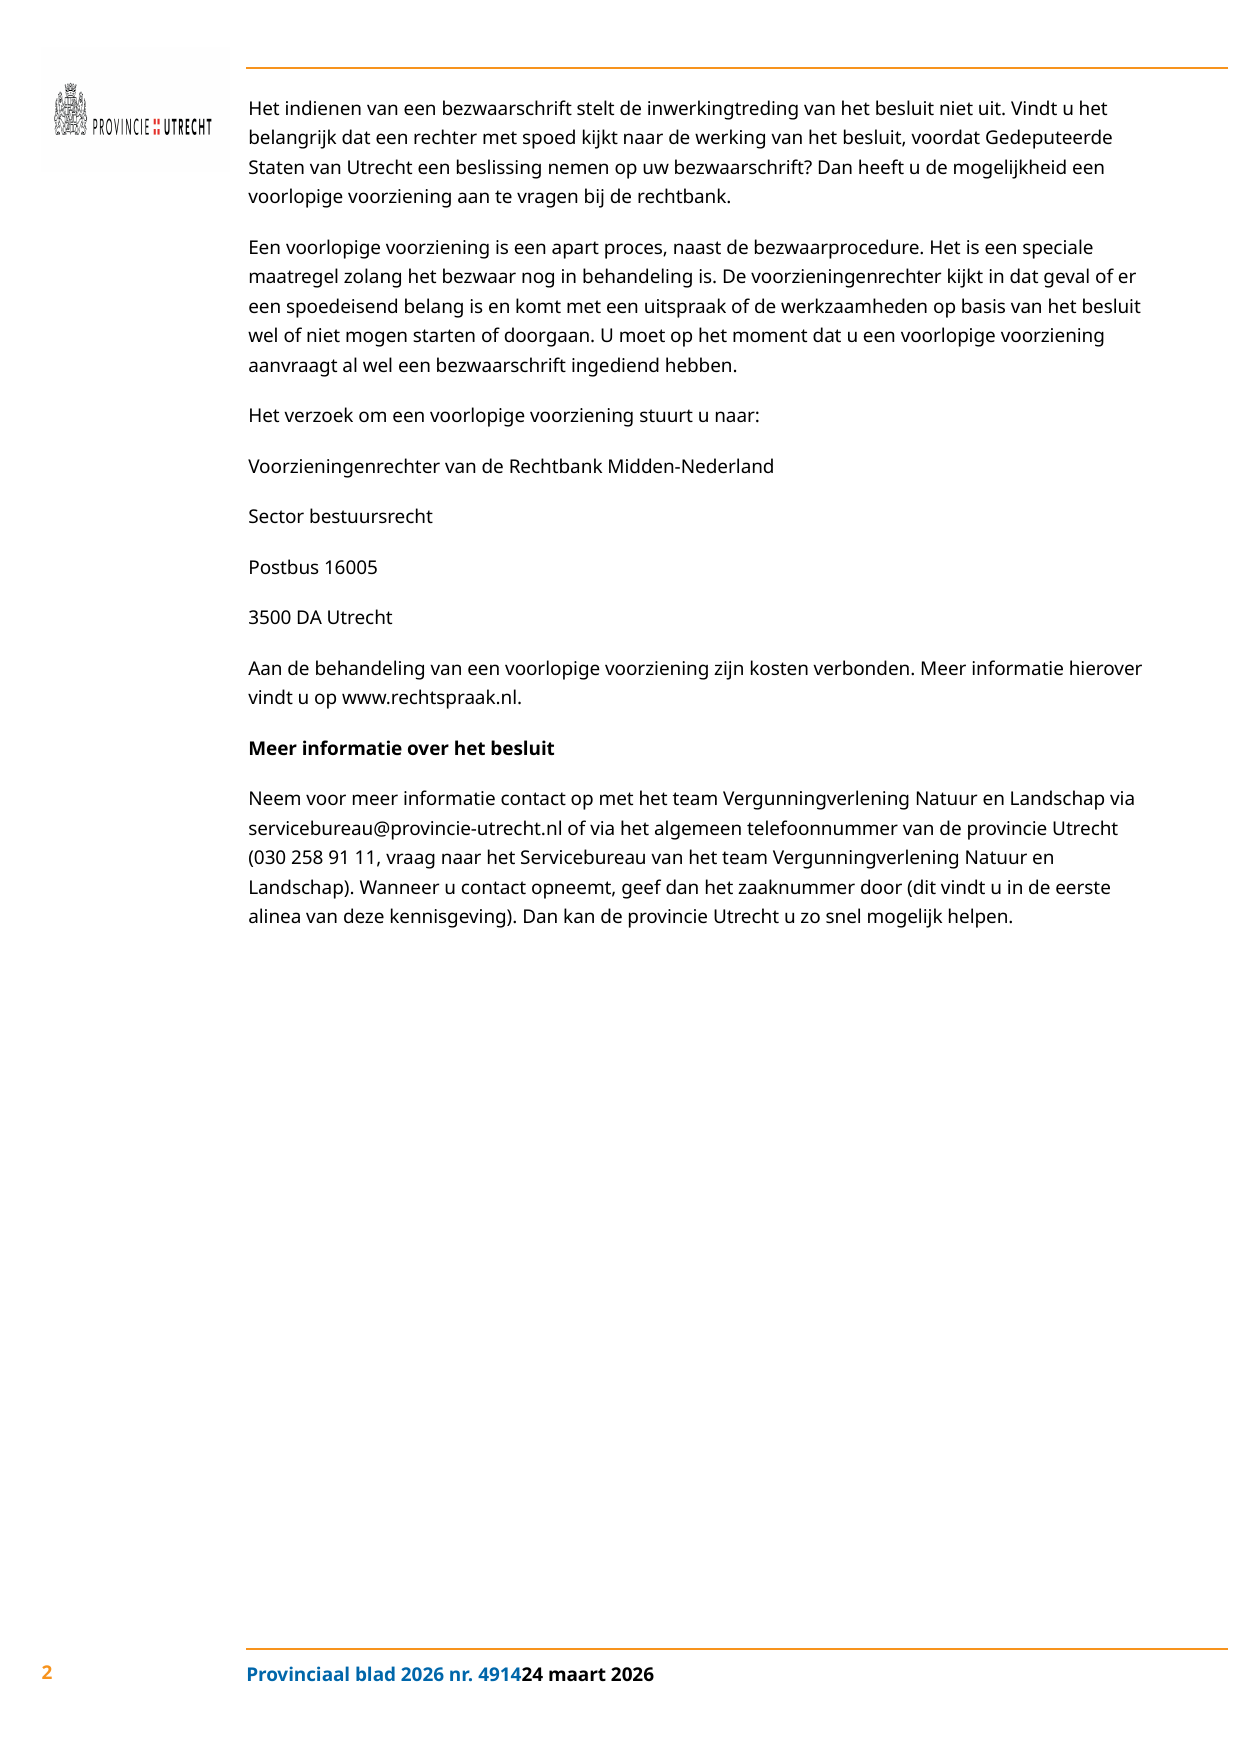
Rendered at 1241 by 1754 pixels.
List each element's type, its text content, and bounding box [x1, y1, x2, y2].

text Meer informatie over het besluit [248, 735, 1152, 761]
text Het verzoek om een voorlopige voorziening stuurt u naar: [248, 403, 1152, 428]
text Sector bestuursrecht [248, 503, 1152, 529]
text Het indienen van een bezwaarschrift stelt de inwerkingtreding van het besluit niet uit. Vindt u het belangrijk dat een rechter met spoed kijkt naar de werking van het besluit, voordat Gedeputeerde Staten van Utrecht een beslissing nemen op uw bezwaarschrift? Dan heeft u de mogelijkheid een voorlopige voorziening aan te vragen bij de rechtbank. [248, 95, 1152, 209]
text Aan de behandeling van een voorlopige voorziening zijn kosten verbonden. Meer informatie hierover vindt u op www.rechtspraak.nl. [248, 655, 1152, 710]
text Een voorlopige voorziening is een apart proces, naast de bezwaarprocedure. Het is een speciale maatregel zolang het bezwaar nog in behandeling is. De voorzieningenrechter kijkt in dat geval of er een spoedeisend belang is en komt met een uitspraak of de werkzaamheden op basis van het besluit wel of niet mogen starten of doorgaan. U moet op het moment dat u een voorlopige voorziening aanvraagt al wel een bezwaarschrift ingediend hebben. [248, 234, 1152, 378]
text Postbus 16005 [248, 554, 1152, 580]
text 3500 DA Utrecht [248, 604, 1152, 630]
picture [41, 47, 231, 172]
text Voorzieningenrechter van de Rechtbank Midden-Nederland [248, 453, 1152, 479]
text Neem voor meer informatie contact op met het team Vergunningverlening Natuur en Landschap via servicebureau@provincie-utrecht.nl of via het algemeen telefoonnummer van de provincie Utrecht (030 258 91 11, vraag naar het Servicebureau van het team Vergunningverlening Natuur en Landschap). Wanneer u contact opneemt, geef dan het zaaknummer door (dit vindt u in de eerste alinea van deze kennisgeving). Dan kan de provincie Utrecht u zo snel mogelijk helpen. [248, 785, 1152, 929]
